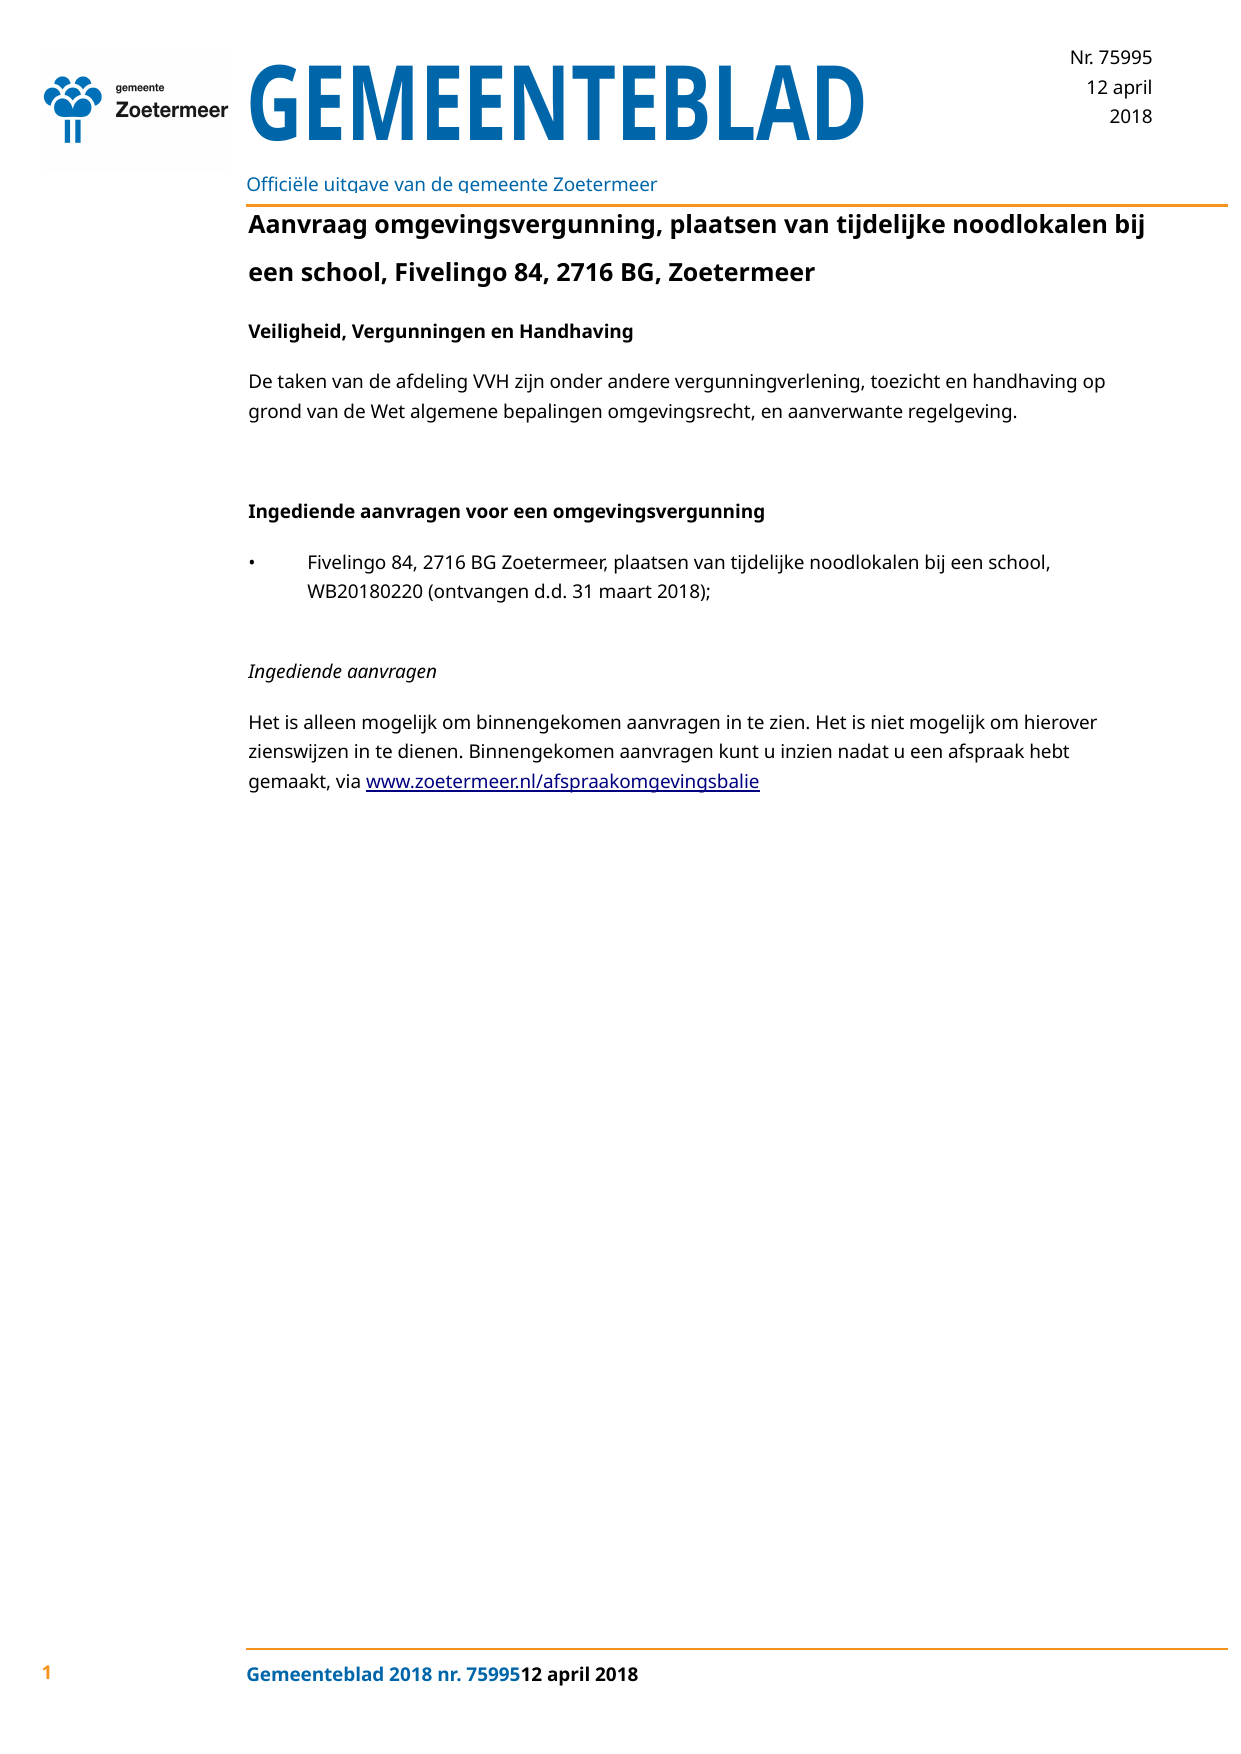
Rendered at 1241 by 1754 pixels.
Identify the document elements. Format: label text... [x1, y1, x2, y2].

text Ingediende aanvragen [248, 659, 1152, 684]
text Veiligheid, Vergunningen en Handhaving [248, 318, 1152, 344]
text Aanvraag omgevingsvergunning, plaatsen van tijdelijke noodlokalen bij een school, Fivelingo 84, 2716 BG, Zoetermeer [248, 207, 1152, 288]
list Fivelingo 84, 2716 BG Zoetermeer, plaatsen van tijdelijke noodlokalen bij een school, WB20180220 (ontvangen d.d. 31 maart 2018); [248, 549, 1152, 604]
text Ingediende aanvragen voor een omgevingsvergunning [248, 499, 1152, 524]
text Het is alleen mogelijk om binnengekomen aanvragen in te zien. Het is niet mogelijk om hierover zienswijzen in te dienen. Binnengekomen aanvragen kunt u inzien nadat u een afspraak hebt gemaakt, via www.zoetermeer.nl/afspraakomgevingsbalie [248, 709, 1152, 794]
text De taken van de afdeling VVH zijn onder andere vergunningverlening, toezicht en handhaving op grond van de Wet algemene bepalingen omgevingsrecht, en aanverwante regelgeving. [248, 368, 1152, 424]
picture [41, 47, 231, 172]
